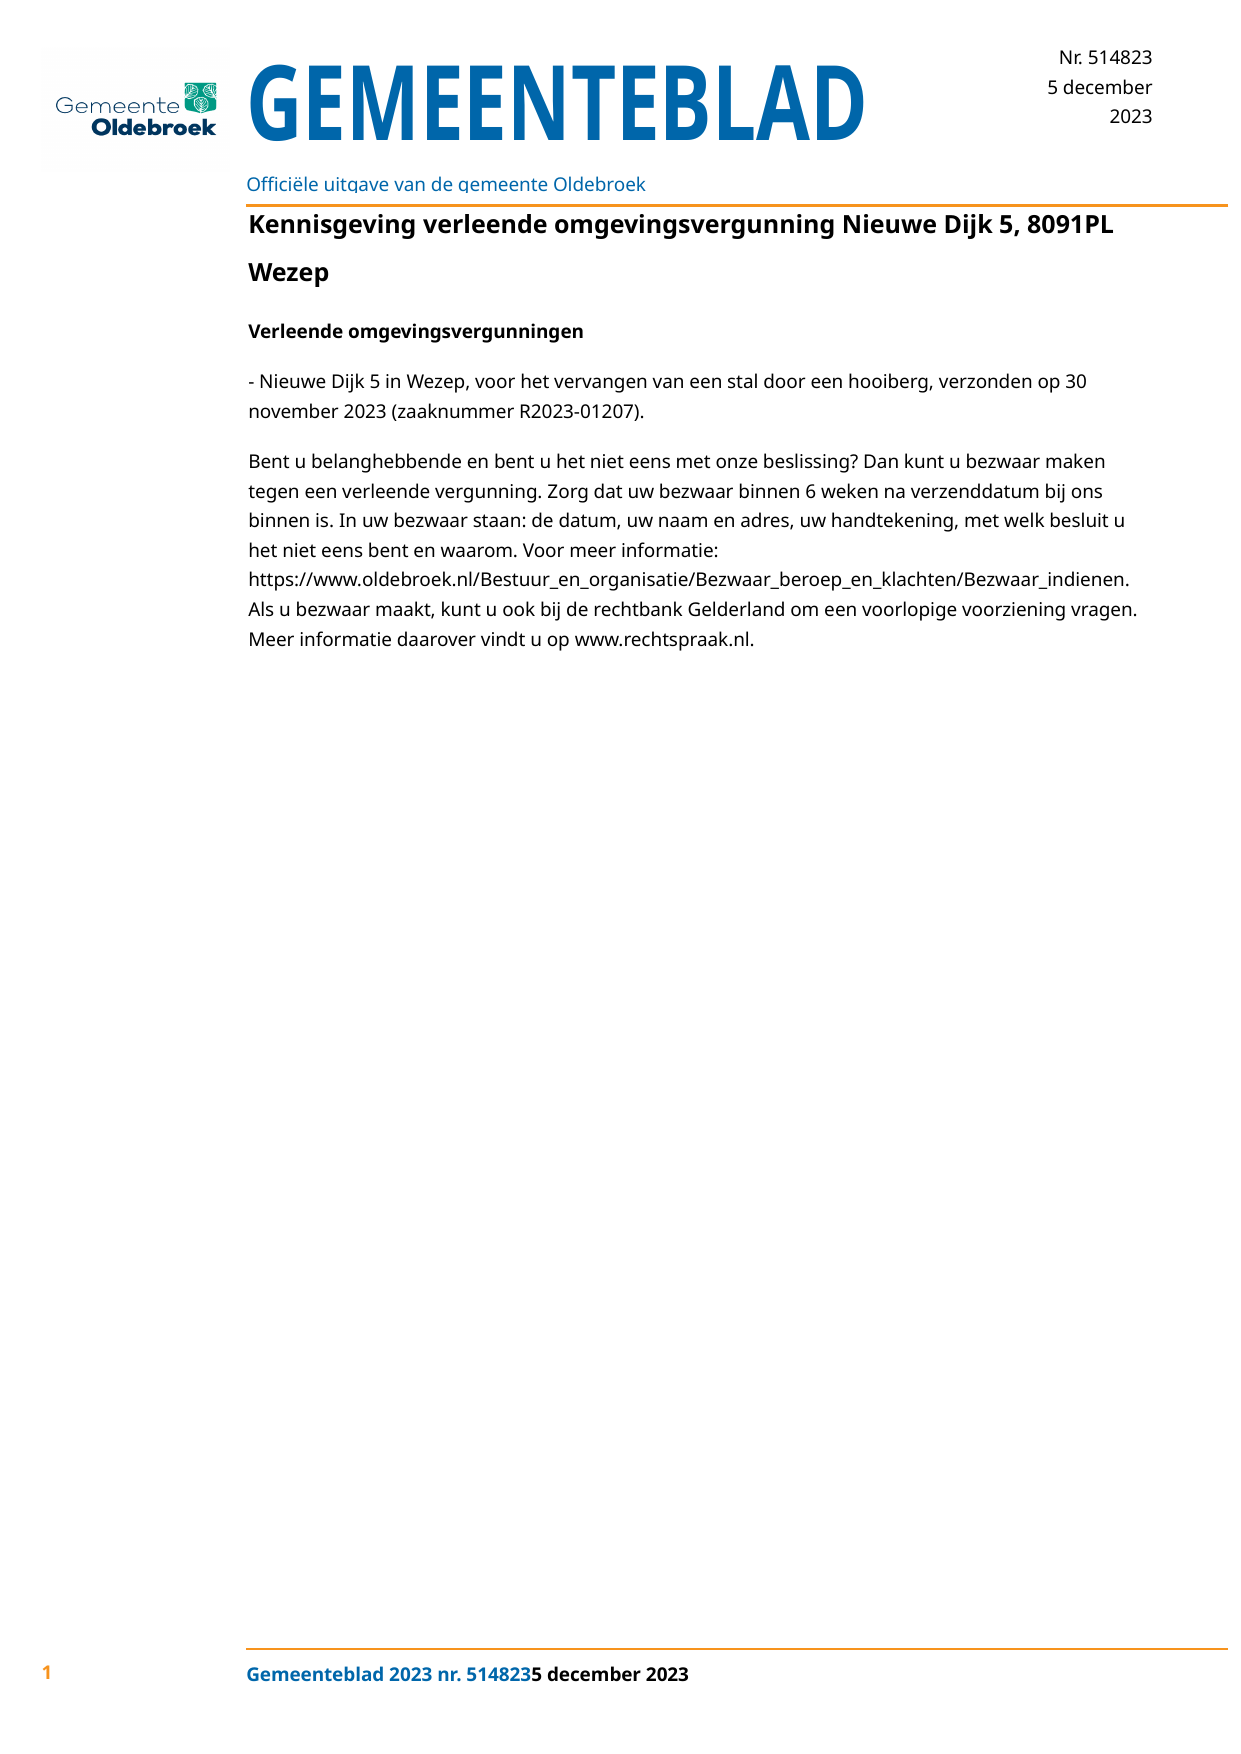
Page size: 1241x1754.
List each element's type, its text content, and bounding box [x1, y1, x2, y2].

text Bent u belanghebbende en bent u het niet eens met onze beslissing? Dan kunt u bezwaar maken tegen een verleende vergunning. Zorg dat uw bezwaar binnen 6 weken na verzenddatum bij ons binnen is. In uw bezwaar staan: de datum, uw naam en adres, uw handtekening, met welk besluit u het niet eens bent en waarom. Voor meer informatie: https://www.oldebroek.nl/Bestuur_en_organisatie/Bezwaar_beroep_en_klachten/Bezwaar_indienen. Als u bezwaar maakt, kunt u ook bij de rechtbank Gelderland om een voorlopige voorziening vragen. Meer informatie daarover vindt u op www.rechtspraak.nl. [248, 448, 1152, 652]
picture [41, 47, 231, 172]
text Kennisgeving verleende omgevingsvergunning Nieuwe Dijk 5, 8091PL Wezep [248, 207, 1152, 288]
text - Nieuwe Dijk 5 in Wezep, voor het vervangen van een stal door een hooiberg, verzonden op 30 november 2023 (zaaknummer R2023-01207). [248, 368, 1152, 424]
text Verleende omgevingsvergunningen [248, 318, 1152, 344]
